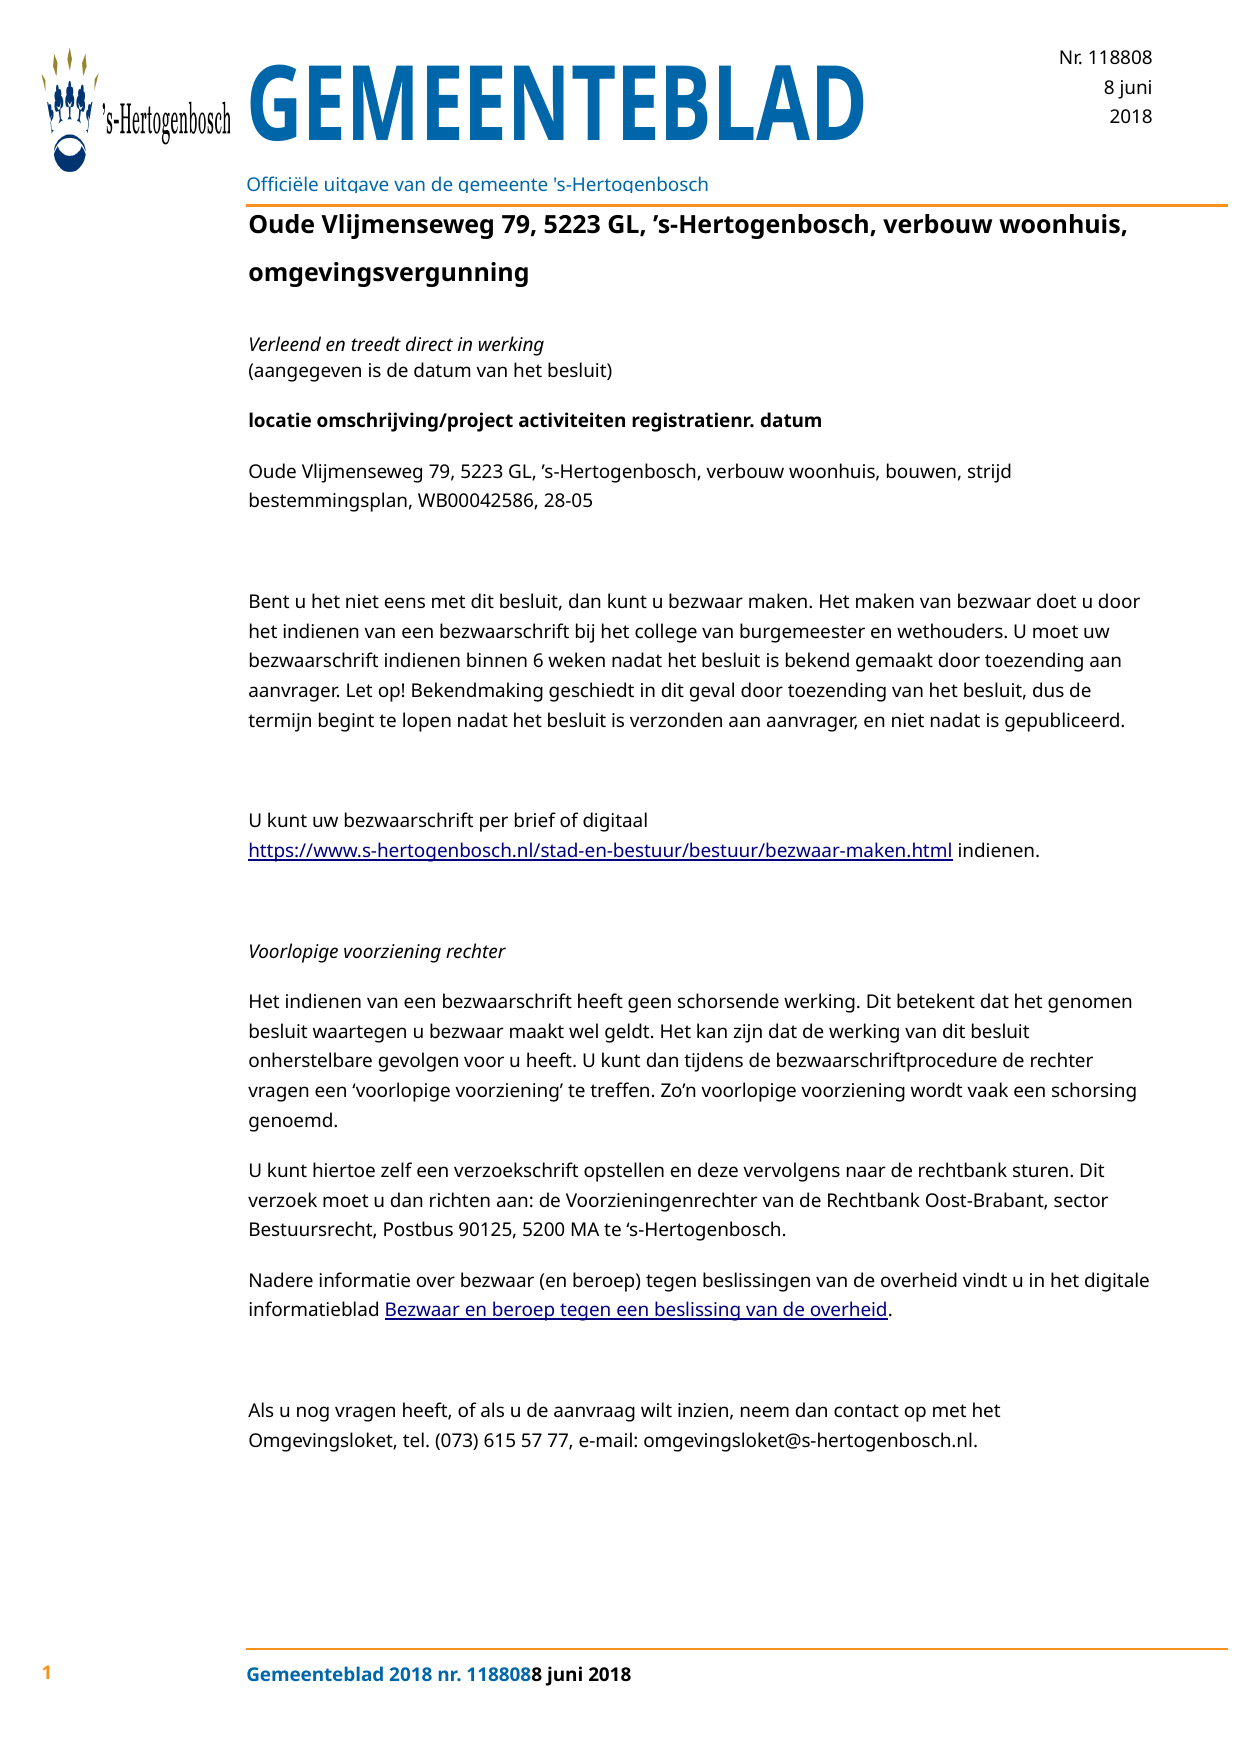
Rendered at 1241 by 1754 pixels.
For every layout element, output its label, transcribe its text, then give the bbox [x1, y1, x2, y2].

picture [41, 47, 231, 172]
text Verleend en treedt direct in werking [248, 331, 1152, 357]
text Als u nog vragen heeft, of als u de aanvraag wilt inzien, neem dan contact op met het Omgevingsloket, tel. (073) 615 57 77, e-mail: omgevingsloket@s-hertogenbosch.nl. [248, 1397, 1152, 1452]
text Oude Vlijmenseweg 79, 5223 GL, ’s-Hertogenbosch, verbouw woonhuis, bouwen, strijd bestemmingsplan, WB00042586, 28-05 [248, 458, 1152, 513]
text Bent u het niet eens met dit besluit, dan kunt u bezwaar maken. Het maken van bezwaar doet u door het indienen van een bezwaarschrift bij het college van burgemeester en wethouders. U moet uw bezwaarschrift indienen binnen 6 weken nadat het besluit is bekend gemaakt door toezending aan aanvrager. Let op! Bekendmaking geschiedt in dit geval door toezending van het besluit, dus de termijn begint te lopen nadat het besluit is verzonden aan aanvrager, en niet nadat is gepubliceerd. [248, 588, 1152, 732]
text Het indienen van een bezwaarschrift heeft geen schorsende werking. Dit betekent dat het genomen besluit waartegen u bezwaar maakt wel geldt. Het kan zijn dat de werking van dit besluit onherstelbare gevolgen voor u heeft. U kunt dan tijdens de bezwaarschriftprocedure de rechter vragen een ‘voorlopige voorziening’ te treffen. Zo’n voorlopige voorziening wordt vaak een schorsing genoemd. [248, 988, 1152, 1132]
text U kunt uw bezwaarschrift per brief of digitaal https://www.s-hertogenbosch.nl/stad-en-bestuur/bestuur/bezwaar-maken.html indienen. [248, 808, 1152, 863]
text (aangegeven is de datum van het besluit) [248, 357, 1152, 383]
text locatie omschrijving/project activiteiten registratienr. datum [248, 408, 1152, 433]
text Voorlopige voorziening rechter [248, 938, 1152, 964]
text Oude Vlijmenseweg 79, 5223 GL, ’s-Hertogenbosch, verbouw woonhuis, omgevingsvergunning [248, 207, 1152, 288]
text Nadere informatie over bezwaar (en beroep) tegen beslissingen van de overheid vindt u in het digitale informatieblad Bezwaar en beroep tegen een beslissing van de overheid. [248, 1267, 1152, 1322]
text U kunt hiertoe zelf een verzoekschrift opstellen en deze vervolgens naar de rechtbank sturen. Dit verzoek moet u dan richten aan: de Voorzieningenrechter van de Rechtbank Oost-Brabant, sector Bestuursrecht, Postbus 90125, 5200 MA te ‘s-Hertogenbosch. [248, 1157, 1152, 1242]
